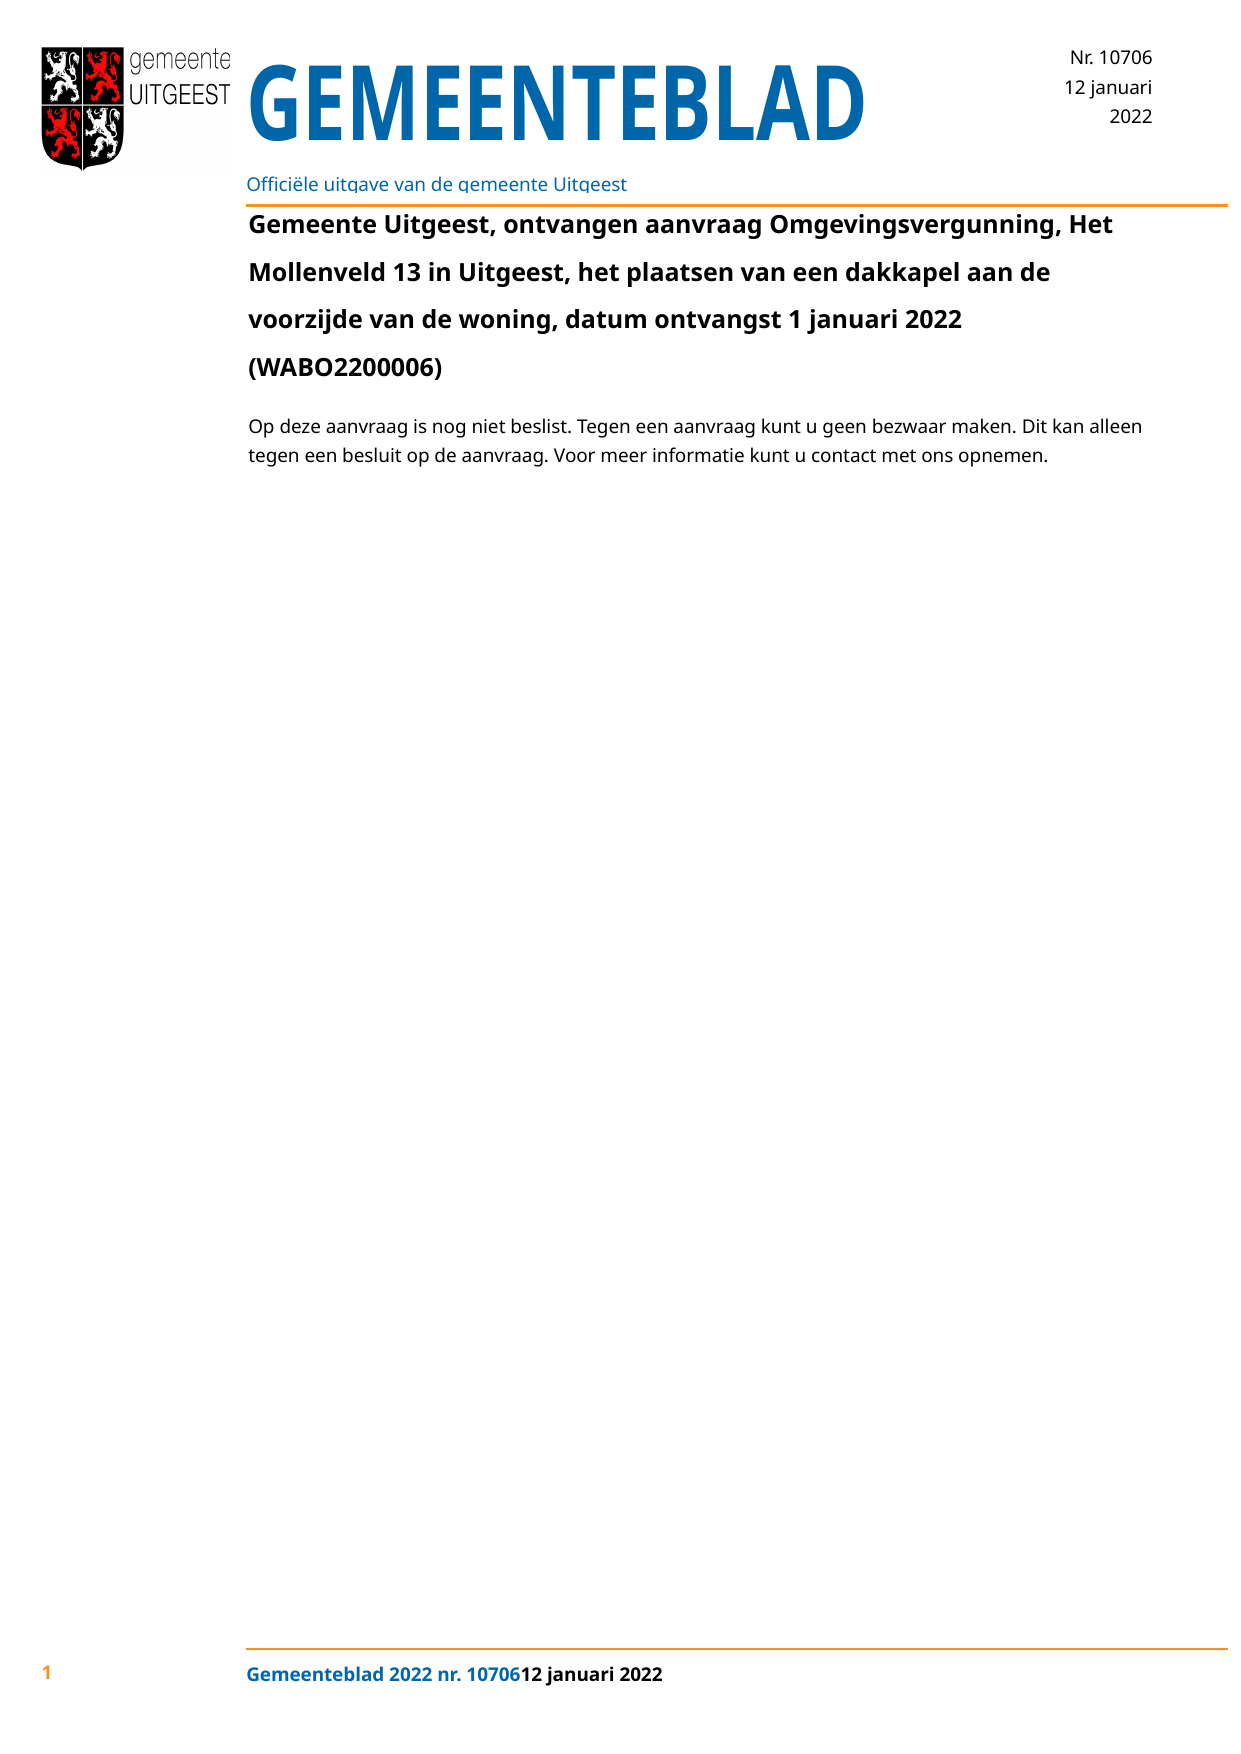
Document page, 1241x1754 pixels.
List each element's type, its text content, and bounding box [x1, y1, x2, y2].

text Op deze aanvraag is nog niet beslist. Tegen een aanvraag kunt u geen bezwaar maken. Dit kan alleen tegen een besluit op de aanvraag. Voor meer informatie kunt u contact met ons opnemen. [248, 413, 1152, 468]
picture [41, 47, 231, 172]
text Gemeente Uitgeest, ontvangen aanvraag Omgevingsvergunning, Het Mollenveld 13 in Uitgeest, het plaatsen van een dakkapel aan de voorzijde van de woning, datum ontvangst 1 januari 2022 (WABO2200006) [248, 207, 1152, 384]
